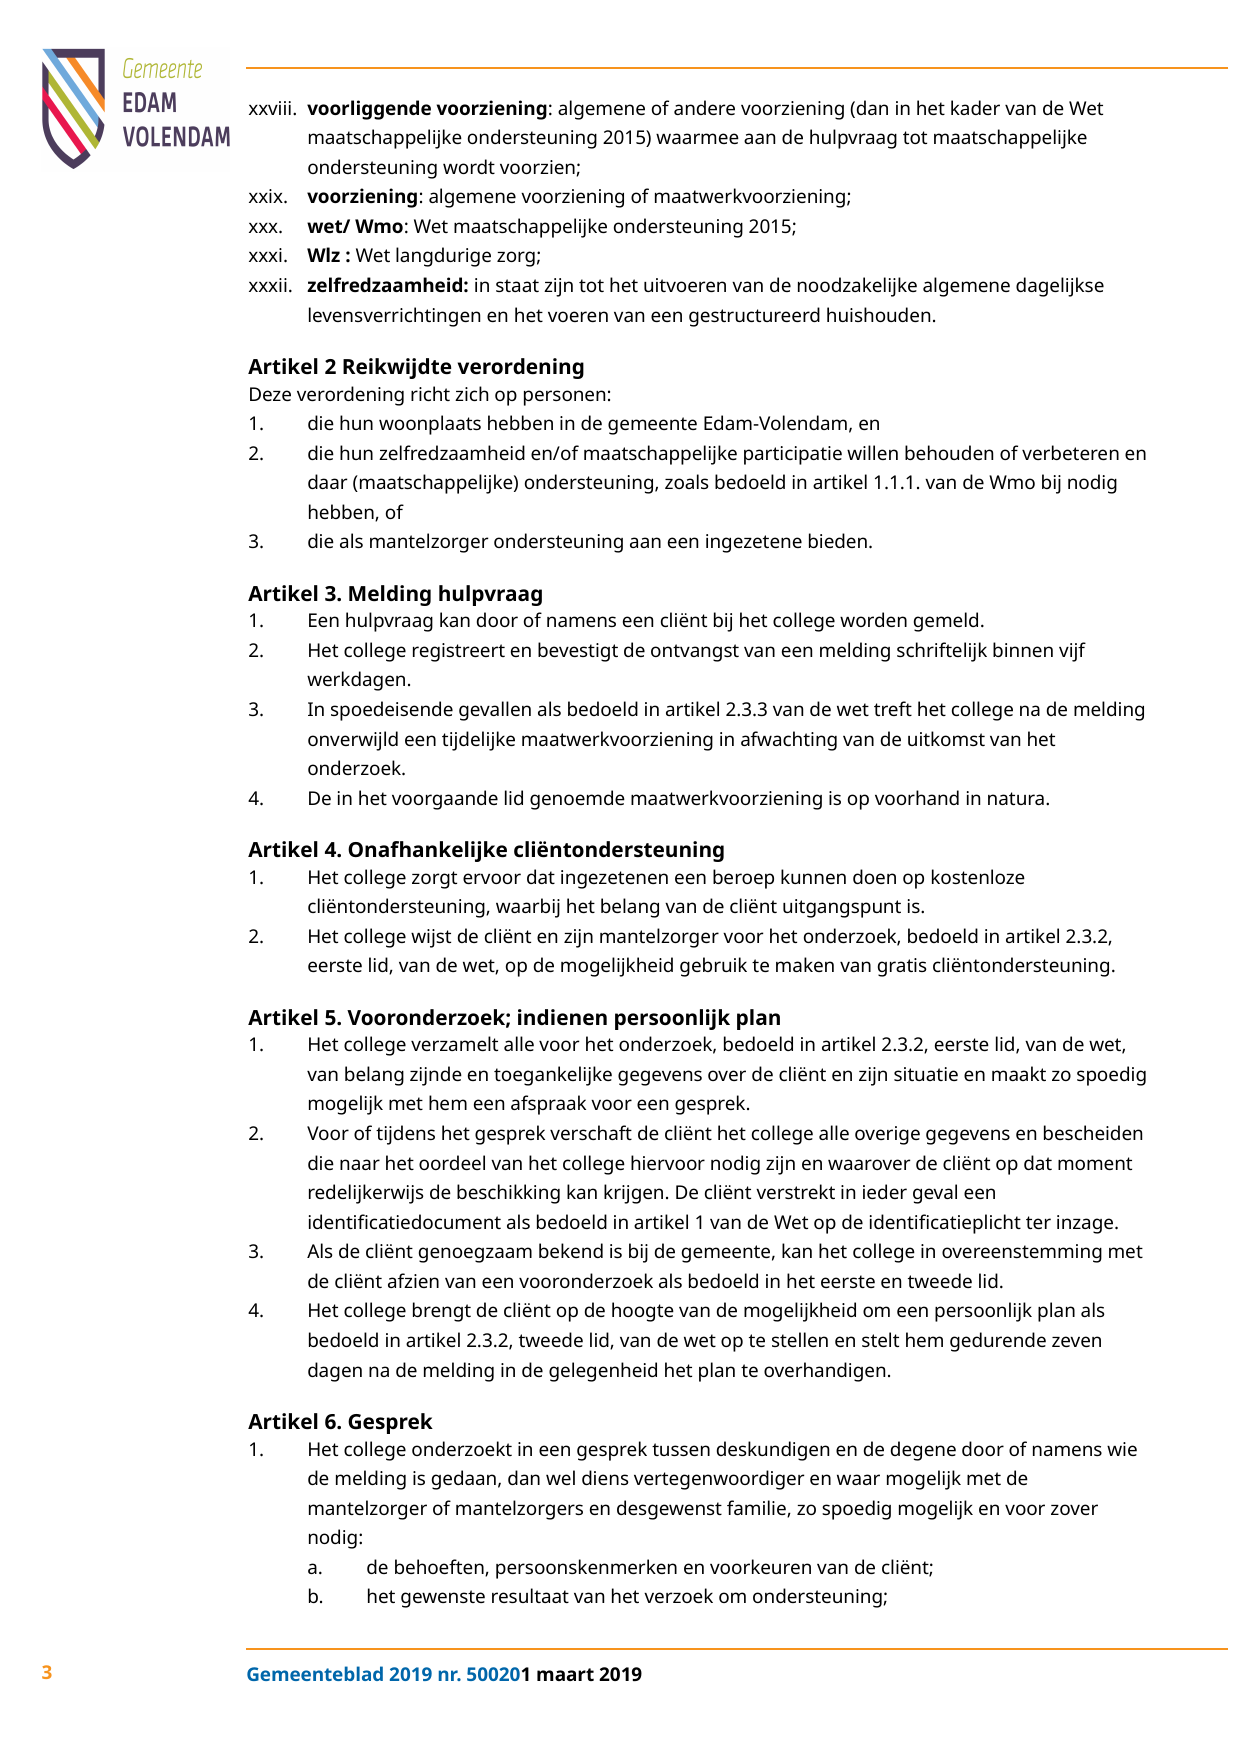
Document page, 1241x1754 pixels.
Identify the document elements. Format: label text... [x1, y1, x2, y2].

list voorziening: algemene voorziening of maatwerkvoorziening; [248, 183, 1152, 209]
list Het college onderzoekt in een gesprek tussen deskundigen en de degene door of namens wie de melding is gedaan, dan wel diens vertegenwoordiger en waar mogelijk met de mantelzorger of mantelzorgers en desgewenst familie, zo spoedig mogelijk en voor zover nodig: [248, 1436, 1152, 1550]
picture [41, 47, 231, 172]
list Voor of tijdens het gesprek verschaft de cliënt het college alle overige gegevens en bescheiden die naar het oordeel van het college hiervoor nodig zijn en waarover de cliënt op dat moment redelijkerwijs de beschikking kan krijgen. De cliënt verstrekt in ieder geval een identificatiedocument als bedoeld in artikel 1 van de Wet op de identificatieplicht ter inzage. [248, 1120, 1152, 1235]
text Artikel 3. Melding hulpvraag [248, 579, 1152, 607]
list de behoeften, persoonskenmerken en voorkeuren van de cliënt; [307, 1554, 1152, 1580]
text Artikel 4. Onafhankelijke cliëntondersteuning [248, 835, 1152, 864]
list zelfredzaamheid: in staat zijn tot het uitvoeren van de noodzakelijke algemene dagelijkse levensverrichtingen en het voeren van een gestructureerd huishouden. [248, 272, 1152, 328]
list Het college registreert en bevestigt de ontvangst van een melding schriftelijk binnen vijf werkdagen. [248, 637, 1152, 692]
list Het college brengt de cliënt op de hoogte van de mogelijkheid om een persoonlijk plan als bedoeld in artikel 2.3.2, tweede lid, van de wet op te stellen en stelt hem gedurende zeven dagen na de melding in de gelegenheid het plan te overhandigen. [248, 1298, 1152, 1383]
list Het college wijst de cliënt en zijn mantelzorger voor het onderzoek, bedoeld in artikel 2.3.2, eerste lid, van de wet, op de mogelijkheid gebruik te maken van gratis cliëntondersteuning. [248, 923, 1152, 978]
list Het college verzamelt alle voor het onderzoek, bedoeld in artikel 2.3.2, eerste lid, van de wet, van belang zijnde en toegankelijke gegevens over de cliënt en zijn situatie en maakt zo spoedig mogelijk met hem een afspraak voor een gesprek. [248, 1031, 1152, 1116]
list Wlz : Wet langdurige zorg; [248, 243, 1152, 268]
list Als de cliënt genoegzaam bekend is bij de gemeente, kan het college in overeenstemming met de cliënt afzien van een vooronderzoek als bedoeld in het eerste en tweede lid. [248, 1238, 1152, 1294]
text Artikel 5. Vooronderzoek; indienen persoonlijk plan [248, 1003, 1152, 1031]
list het gewenste resultaat van het verzoek om ondersteuning; [307, 1584, 1152, 1609]
text Artikel 2 Reikwijdte verordening [248, 352, 1152, 381]
list voorliggende voorziening: algemene of andere voorziening (dan in het kader van de Wet maatschappelijke ondersteuning 2015) waarmee aan de hulpvraag tot maatschappelijke ondersteuning wordt voorzien; [248, 95, 1152, 180]
list De in het voorgaande lid genoemde maatwerkvoorziening is op voorhand in natura. [248, 785, 1152, 811]
list Een hulpvraag kan door of namens een cliënt bij het college worden gemeld. [248, 607, 1152, 633]
list wet/ Wmo: Wet maatschappelijke ondersteuning 2015; [248, 213, 1152, 239]
list Het college zorgt ervoor dat ingezetenen een beroep kunnen doen op kostenloze cliëntondersteuning, waarbij het belang van de cliënt uitgangspunt is. [248, 864, 1152, 919]
text Deze verordening richt zich op personen: [248, 381, 1152, 406]
list die als mantelzorger ondersteuning aan een ingezetene bieden. [248, 529, 1152, 554]
text Artikel 6. Gesprek [248, 1407, 1152, 1436]
list In spoedeisende gevallen als bedoeld in artikel 2.3.3 van de wet treft het college na de melding onverwijld een tijdelijke maatwerkvoorziening in afwachting van de uitkomst van het onderzoek. [248, 696, 1152, 781]
list die hun zelfredzaamheid en/of maatschappelijke participatie willen behouden of verbeteren en daar (maatschappelijke) ondersteuning, zoals bedoeld in artikel 1.1.1. van de Wmo bij nodig hebben, of [248, 440, 1152, 525]
list die hun woonplaats hebben in de gemeente Edam-Volendam, en [248, 410, 1152, 436]
